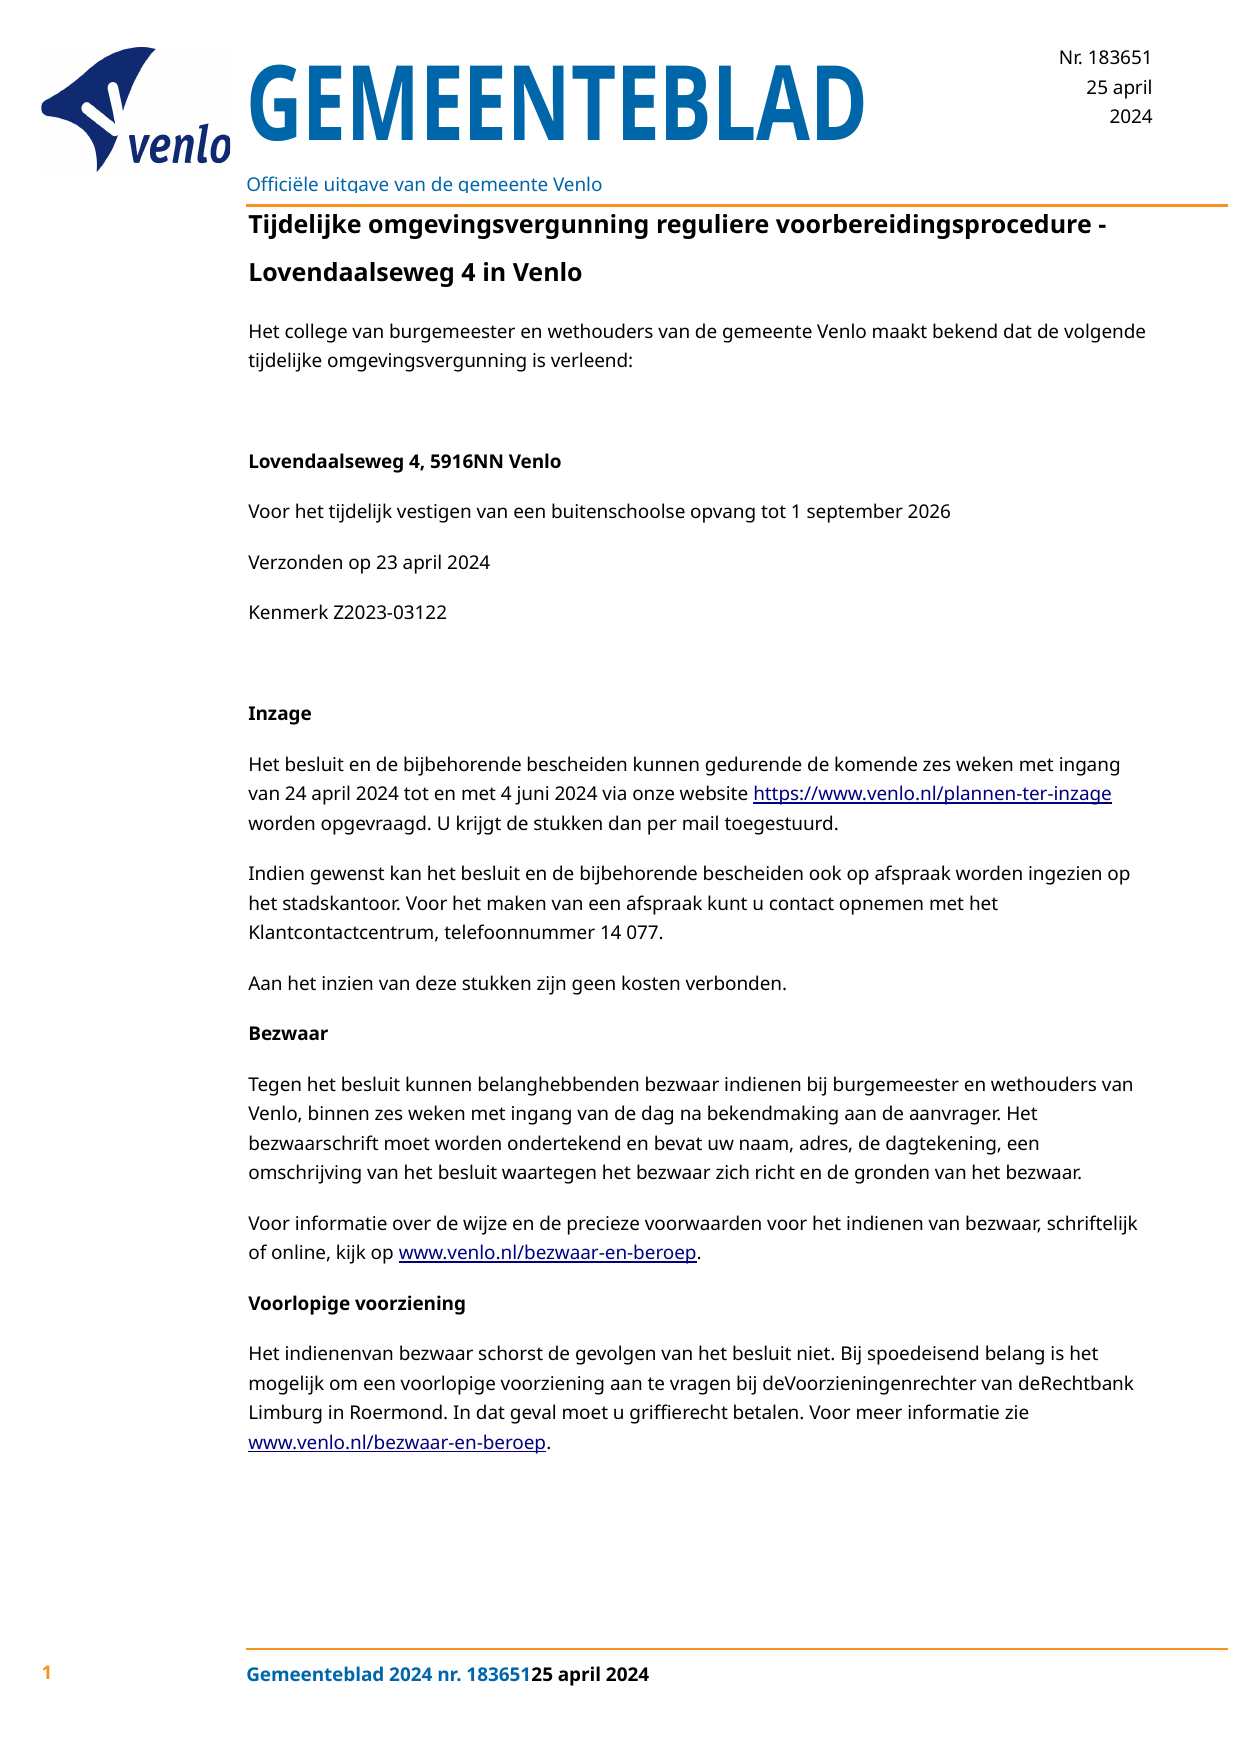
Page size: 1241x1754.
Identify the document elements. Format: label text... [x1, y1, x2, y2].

text Voor het tijdelijk vestigen van een buitenschoolse opvang tot 1 september 2026 [248, 499, 1152, 524]
text Aan het inzien van deze stukken zijn geen kosten verbonden. [248, 970, 1152, 996]
text Het besluit en de bijbehorende bescheiden kunnen gedurende de komende zes weken met ingang van 24 april 2024 tot en met 4 juni 2024 via onze website https://www.venlo.nl/plannen-ter-inzage worden opgevraagd. U krijgt de stukken dan per mail toegestuurd. [248, 751, 1152, 836]
picture [41, 47, 231, 172]
text Voorlopige voorziening [248, 1290, 1152, 1316]
text Het indienenvan bezwaar schorst de gevolgen van het besluit niet. Bij spoedeisend belang is het mogelijk om een voorlopige voorziening aan te vragen bij deVoorzieningenrechter van deRechtbank Limburg in Roermond. In dat geval moet u griffierecht betalen. Voor meer informatie zie www.venlo.nl/bezwaar-en-beroep. [248, 1340, 1152, 1455]
text Tegen het besluit kunnen belanghebbenden bezwaar indienen bij burgemeester en wethouders van Venlo, binnen zes weken met ingang van de dag na bekendmaking aan de aanvrager. Het bezwaarschrift moet worden ondertekend en bevat uw naam, adres, de dagtekening, een omschrijving van het besluit waartegen het bezwaar zich richt en de gronden van het bezwaar. [248, 1071, 1152, 1185]
text Verzonden op 23 april 2024 [248, 549, 1152, 575]
text Indien gewenst kan het besluit en de bijbehorende bescheiden ook op afspraak worden ingezien op het stadskantoor. Voor het maken van een afspraak kunt u contact opnemen met het Klantcontactcentrum, telefoonnummer 14 077. [248, 860, 1152, 945]
text Inzage [248, 700, 1152, 726]
text Voor informatie over de wijze en de precieze voorwaarden voor het indienen van bezwaar, schriftelijk of online, kijk op www.venlo.nl/bezwaar-en-beroep. [248, 1210, 1152, 1265]
text Het college van burgemeester en wethouders van de gemeente Venlo maakt bekend dat de volgende tijdelijke omgevingsvergunning is verleend: [248, 318, 1152, 373]
text Kenmerk Z2023-03122 [248, 599, 1152, 625]
text Bezwaar [248, 1020, 1152, 1046]
text Lovendaalseweg 4, 5916NN Venlo [248, 448, 1152, 474]
text Tijdelijke omgevingsvergunning reguliere voorbereidingsprocedure - Lovendaalseweg 4 in Venlo [248, 207, 1152, 288]
